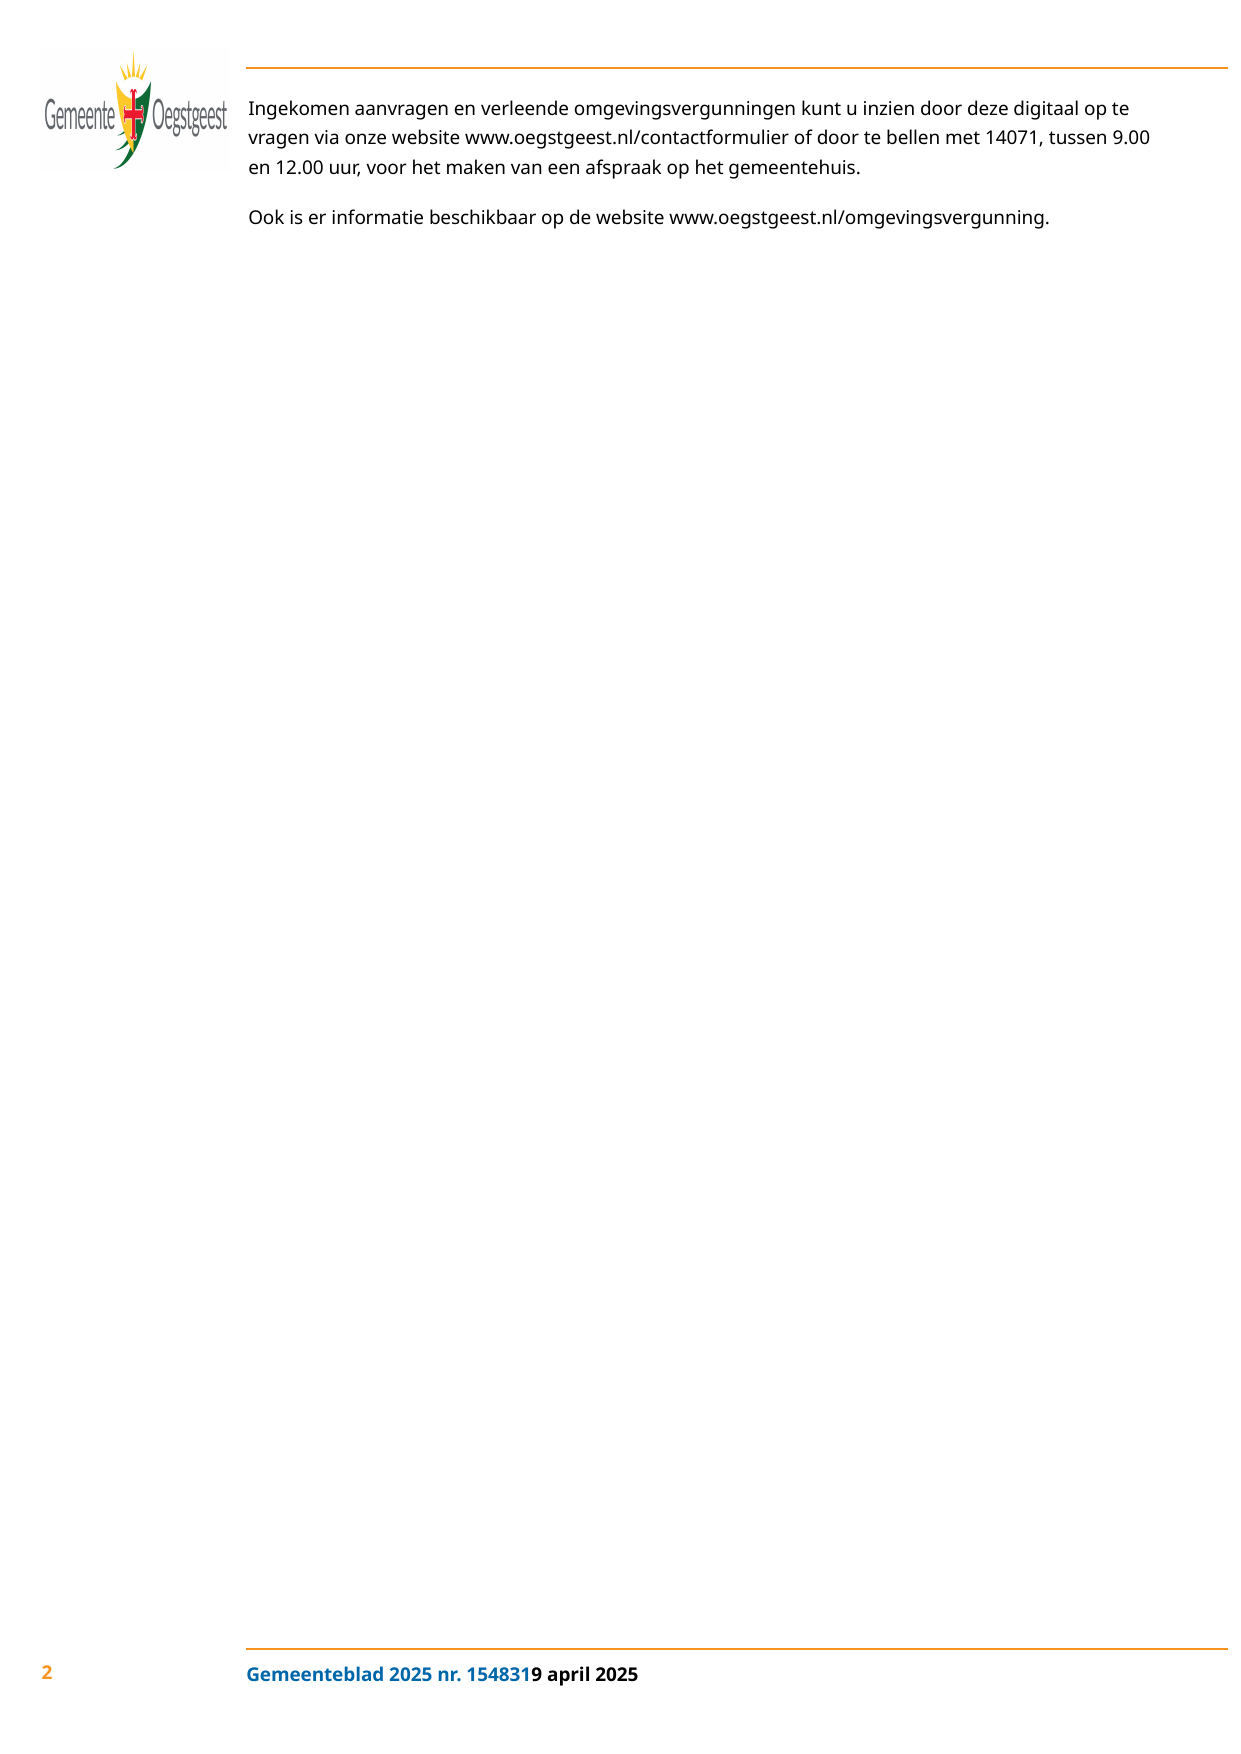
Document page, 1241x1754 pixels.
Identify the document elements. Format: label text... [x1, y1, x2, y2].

picture [41, 47, 231, 172]
text Ingekomen aanvragen en verleende omgevingsvergunningen kunt u inzien door deze digitaal op te vragen via onze website www.oegstgeest.nl/contactformulier of door te bellen met 14071, tussen 9.00 en 12.00 uur, voor het maken van een afspraak op het gemeentehuis. [248, 95, 1152, 180]
text Ook is er informatie beschikbaar op de website www.oegstgeest.nl/omgevingsvergunning. [248, 204, 1152, 230]
